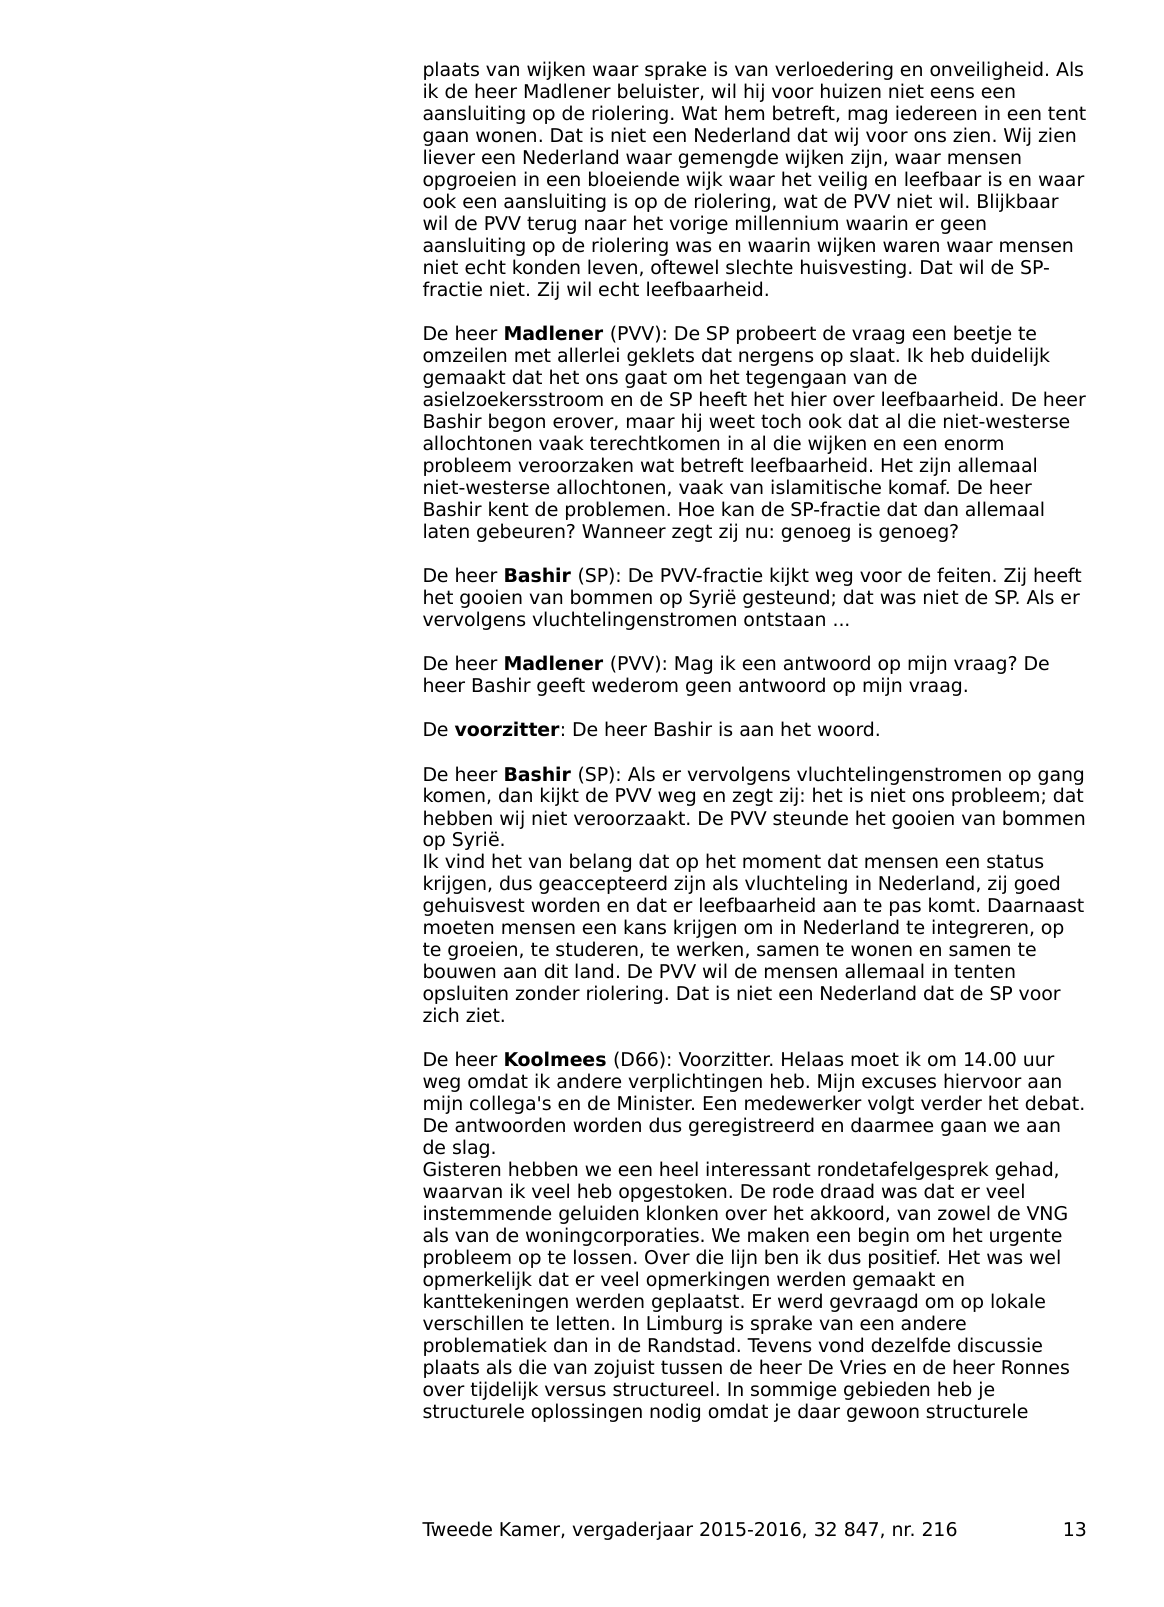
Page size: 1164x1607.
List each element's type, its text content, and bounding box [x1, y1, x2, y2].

text De heer Bashir (SP): Als er vervolgens vluchtelingenstromen op gang komen, dan kijkt de PVV weg en zegt zij: het is niet ons probleem; dat hebben wij niet veroorzaakt. De PVV steunde het gooien van bommen op Syrië. [422, 763, 1087, 851]
text De heer Madlener (PVV): Mag ik een antwoord op mijn vraag? De heer Bashir geeft wederom geen antwoord op mijn vraag. [422, 653, 1087, 697]
text plaats van wijken waar sprake is van verloedering en onveiligheid. Als ik de heer Madlener beluister, wil hij voor huizen niet eens een aansluiting op de riolering. Wat hem betreft, mag iedereen in een tent gaan wonen. Dat is niet een Nederland dat wij voor ons zien. Wij zien liever een Nederland waar gemengde wijken zijn, waar mensen opgroeien in een bloeiende wijk waar het veilig en leefbaar is en waar ook een aansluiting is op de riolering, wat de PVV niet wil. Blijkbaar wil de PVV terug naar het vorige millennium waarin er geen aansluiting op de riolering was en waarin wijken waren waar mensen niet echt konden leven, oftewel slechte huisvesting. Dat wil de SP-fractie niet. Zij wil echt leefbaarheid. [422, 59, 1087, 301]
text De heer Madlener (PVV): De SP probeert de vraag een beetje te omzeilen met allerlei geklets dat nergens op slaat. Ik heb duidelijk gemaakt dat het ons gaat om het tegengaan van de asielzoekersstroom en de SP heeft het hier over leefbaarheid. De heer Bashir begon erover, maar hij weet toch ook dat al die niet-westerse allochtonen vaak terechtkomen in al die wijken en een enorm probleem veroorzaken wat betreft leefbaarheid. Het zijn allemaal niet-westerse allochtonen, vaak van islamitische komaf. De heer Bashir kent de problemen. Hoe kan de SP-fractie dat dan allemaal laten gebeuren? Wanneer zegt zij nu: genoeg is genoeg? [422, 323, 1087, 543]
text De heer Bashir (SP): De PVV-fractie kijkt weg voor de feiten. Zij heeft het gooien van bommen op Syrië gesteund; dat was niet de SP. Als er vervolgens vluchtelingenstromen ontstaan ... [422, 565, 1087, 631]
text Gisteren hebben we een heel interessant rondetafelgesprek gehad, waarvan ik veel heb opgestoken. De rode draad was dat er veel instemmende geluiden klonken over het akkoord, van zowel de VNG als van de woningcorporaties. We maken een begin om het urgente probleem op te lossen. Over die lijn ben ik dus positief. Het was wel opmerkelijk dat er veel opmerkingen werden gemaakt en kanttekeningen werden geplaatst. Er werd gevraagd om op lokale verschillen te letten. In Limburg is sprake van een andere problematiek dan in de Randstad. Tevens vond dezelfde discussie plaats als die van zojuist tussen de heer De Vries en de heer Ronnes over tijdelijk versus structureel. In sommige gebieden heb je structurele oplossingen nodig omdat je daar gewoon structurele [422, 1159, 1087, 1423]
text De heer Koolmees (D66): Voorzitter. Helaas moet ik om 14.00 uur weg omdat ik andere verplichtingen heb. Mijn excuses hiervoor aan mijn collega's en de Minister. Een medewerker volgt verder het debat. De antwoorden worden dus geregistreerd en daarmee gaan we aan de slag. [422, 1049, 1087, 1159]
text De voorzitter: De heer Bashir is aan het woord. [422, 719, 1087, 741]
text Ik vind het van belang dat op het moment dat mensen een status krijgen, dus geaccepteerd zijn als vluchteling in Nederland, zij goed gehuisvest worden en dat er leefbaarheid aan te pas komt. Daarnaast moeten mensen een kans krijgen om in Nederland te integreren, op te groeien, te studeren, te werken, samen te wonen en samen te bouwen aan dit land. De PVV wil de mensen allemaal in tenten opsluiten zonder riolering. Dat is niet een Nederland dat de SP voor zich ziet. [422, 851, 1087, 1027]
